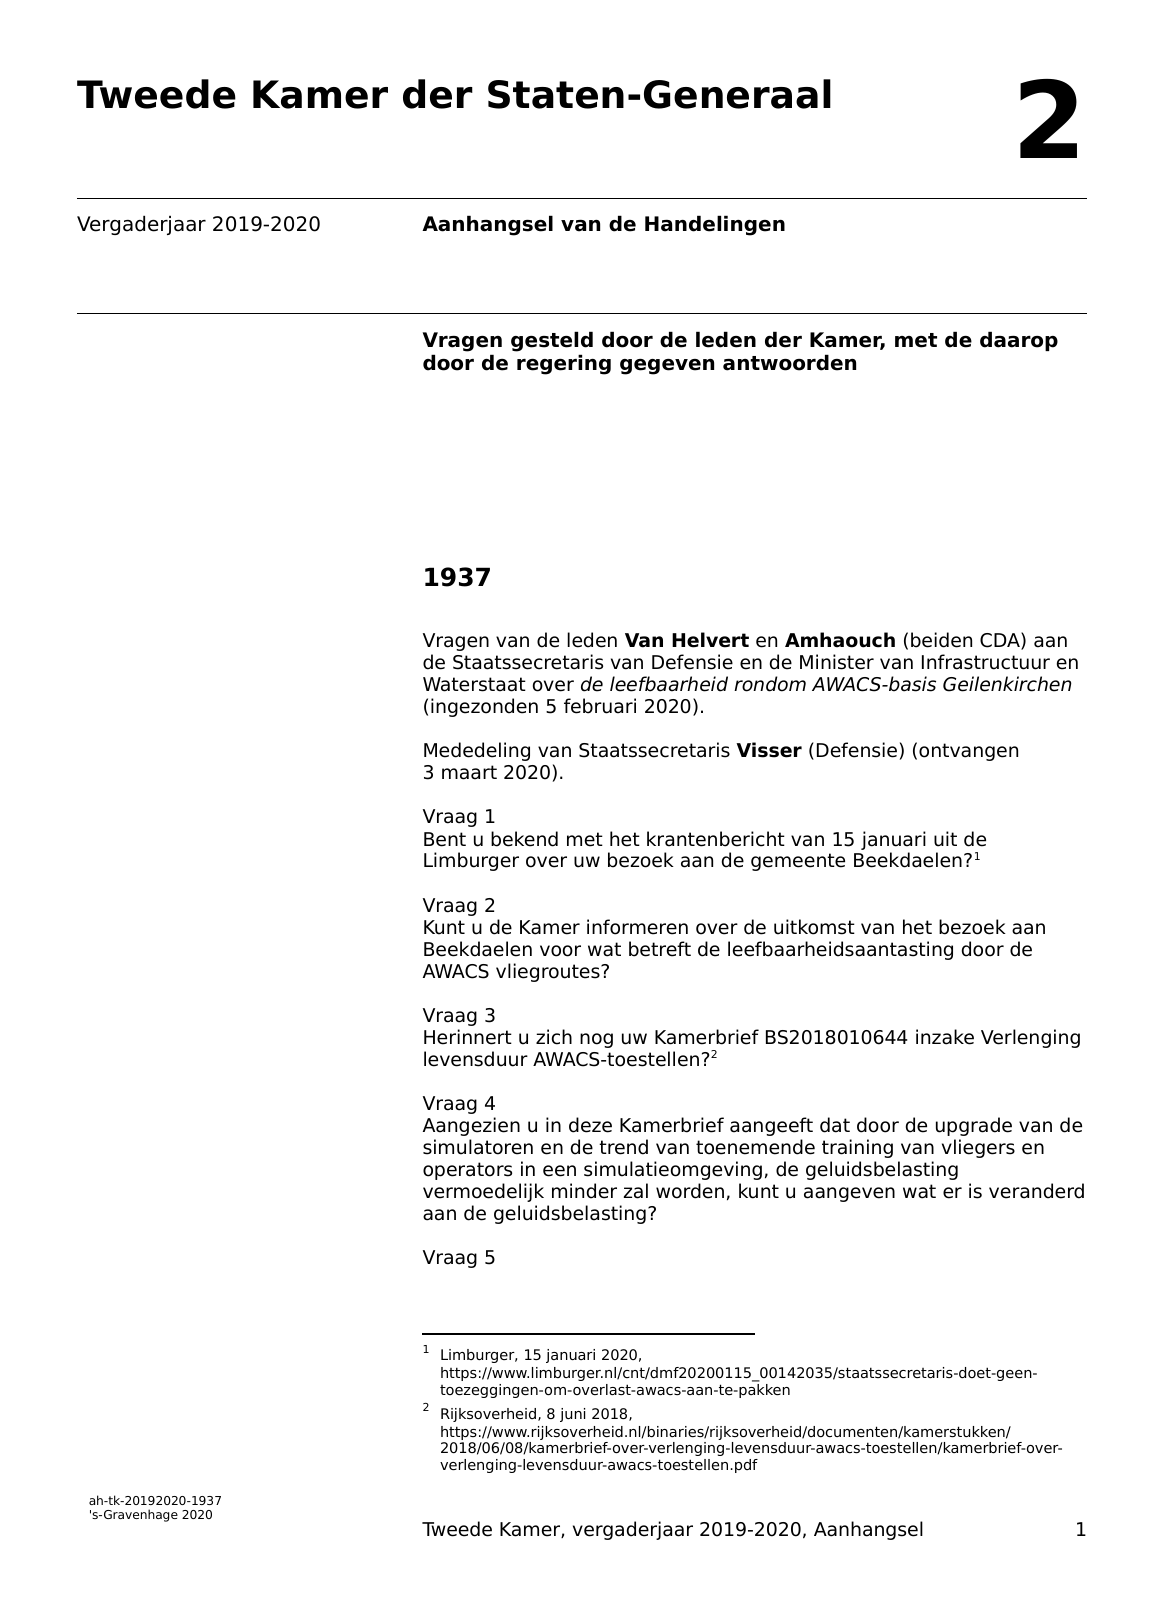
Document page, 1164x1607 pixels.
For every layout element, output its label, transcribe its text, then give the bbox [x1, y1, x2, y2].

table_cell Aanhangsel van de Handelingen [422, 199, 1087, 313]
table_cell Vergaderjaar 2019-2020 [77, 199, 422, 313]
text Mededeling van Staatssecretaris Visser (Defensie) (ontvangen 3 maart 2020). [422, 740, 1087, 784]
text Kunt u de Kamer informeren over de uitkomst van het bezoek aan Beekdaelen voor wat betreft de leefbaarheidsaantasting door de AWACS vliegroutes? [422, 917, 1087, 982]
text Aangezien u in deze Kamerbrief aangeeft dat door de upgrade van de simulatoren en de trend van toenemende training van vliegers en operators in een simulatieomgeving, de geluidsbelasting vermoedelijk minder zal worden, kunt u aangeven wat er is veranderd aan de geluidsbelasting? [422, 1115, 1087, 1225]
text 1937 [422, 563, 1087, 592]
text Bent u bekend met het krantenbericht van 15 januari uit de Limburger over uw bezoek aan de gemeente Beekdaelen? [422, 828, 1087, 872]
text 's-Gravenhage 2020 [88, 1508, 323, 1522]
table_header 2 [886, 59, 1087, 198]
text Vragen van de leden Van Helvert en Amhaouch (beiden CDA) aan de Staatssecretaris van Defensie en de Minister van Infrastructuur en Waterstaat over de leefbaarheid rondom AWACS-basis Geilenkirchen (ingezonden 5 februari 2020). [422, 630, 1087, 718]
text Rijksoverheid, 8 juni 2018, https://www.rijksoverheid.nl/binaries/rijksoverheid/documenten/kamerstukken/2018/06/08/kamerbrief-over-verlenging-levensduur-awacs-toestellen/kamerbrief-over-verlenging-levensduur-awacs-toestellen.pdf [422, 1402, 1087, 1474]
text ah-tk-20192020-1937 [88, 1494, 323, 1508]
table_cell Vragen gesteld door de leden der Kamer, met de daarop door de regering gegeven antwoorden [422, 314, 1087, 375]
text Vraag 5 [422, 1247, 1087, 1269]
text Limburger, 15 januari 2020, https://www.limburger.nl/cnt/dmf20200115_00142035/staatssecretaris-doet-geen-toezeggingen-om-overlast-awacs-aan-te-pakken [422, 1343, 1087, 1399]
text Herinnert u zich nog uw Kamerbrief BS2018010644 inzake Verlenging levensduur AWACS-toestellen? [422, 1027, 1087, 1071]
text Vraag 1 [422, 806, 1087, 828]
table_header Tweede Kamer der Staten-Generaal [77, 59, 886, 198]
table_cell [77, 314, 422, 375]
text Vraag 4 [422, 1093, 1087, 1115]
text Vraag 2 [422, 894, 1087, 917]
text Vraag 3 [422, 1005, 1087, 1027]
